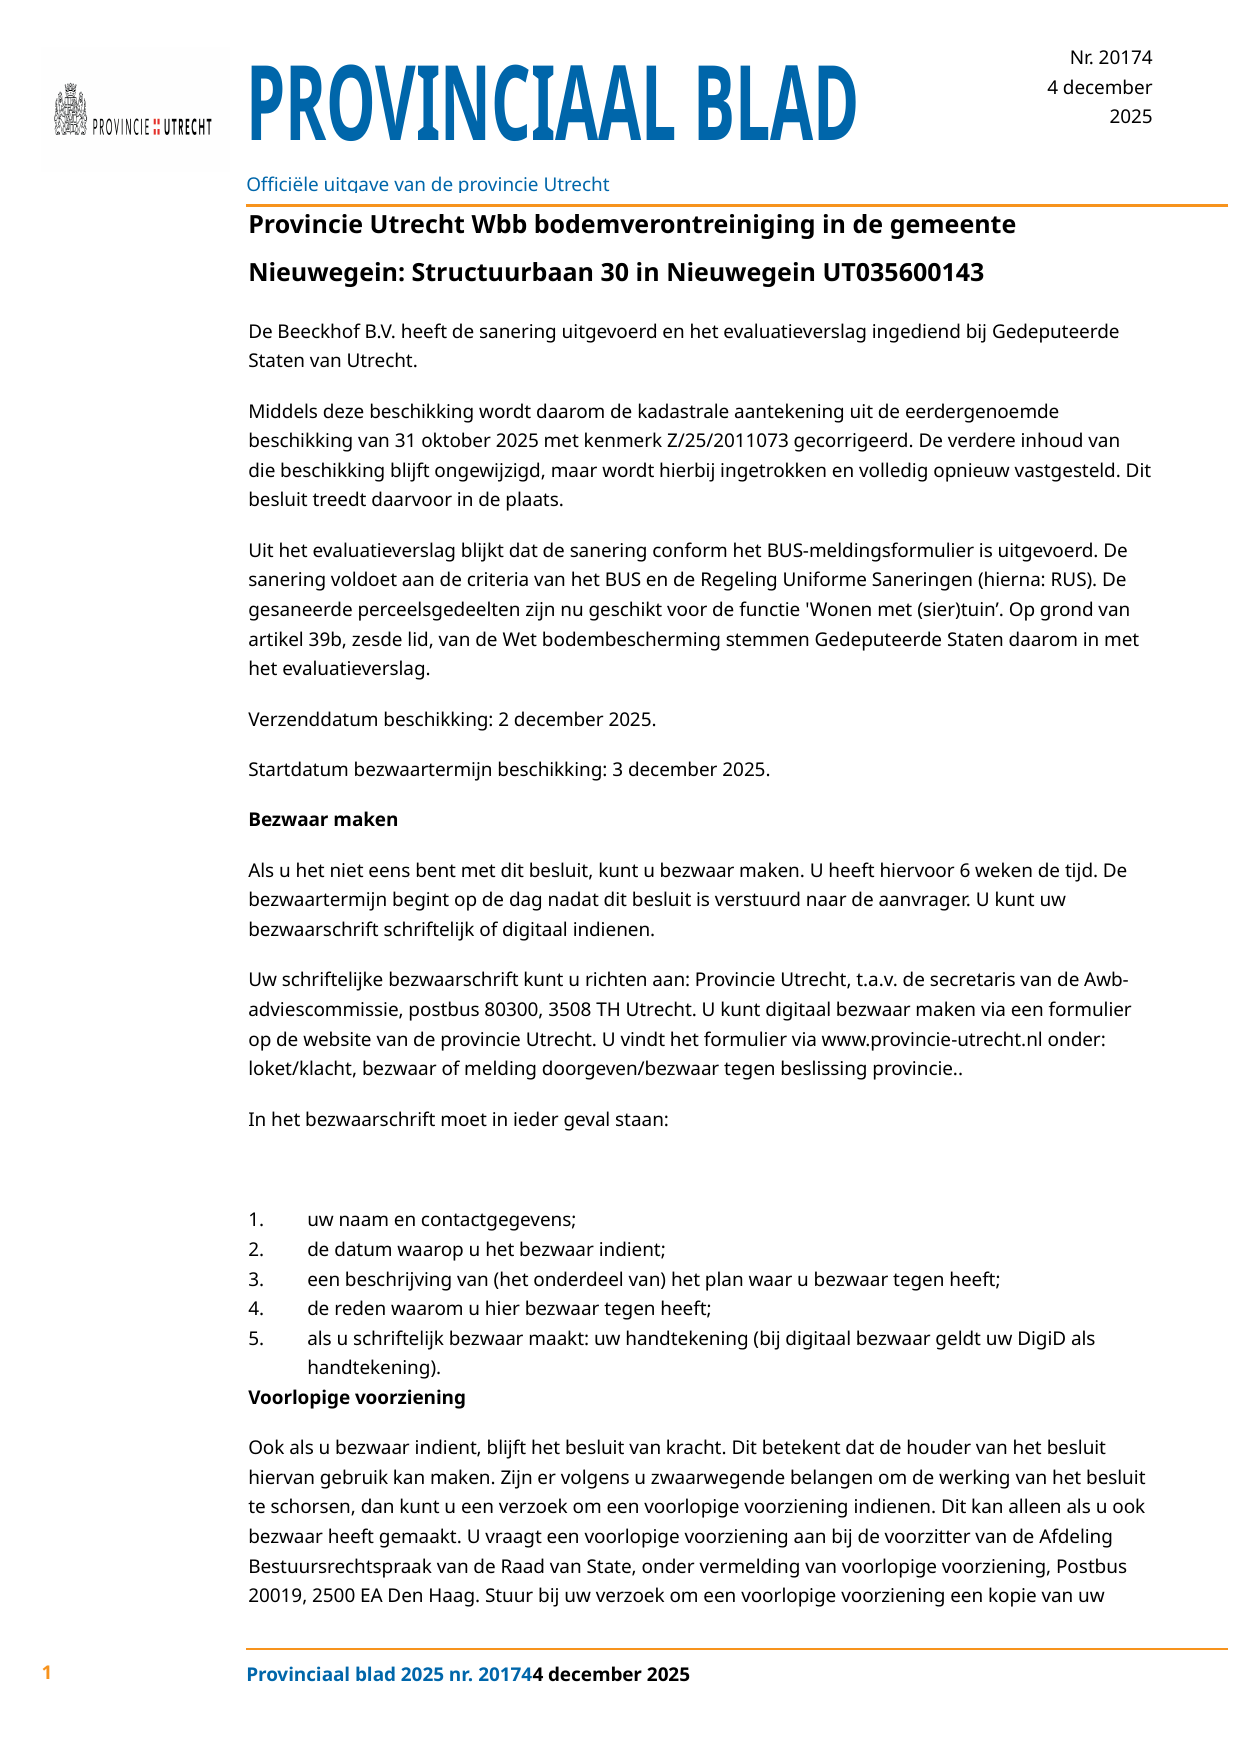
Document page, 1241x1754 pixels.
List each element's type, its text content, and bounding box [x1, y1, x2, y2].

text De Beeckhof B.V. heeft de sanering uitgevoerd en het evaluatieverslag ingediend bij Gedeputeerde Staten van Utrecht. [248, 318, 1152, 373]
text Startdatum bezwaartermijn beschikking: 3 december 2025. [248, 756, 1152, 782]
text Voorlopige voorziening [248, 1384, 1152, 1410]
text Ook als u bezwaar indient, blijft het besluit van kracht. Dit betekent dat de houder van het besluit hiervan gebruik kan maken. Zijn er volgens u zwaarwegende belangen om de werking van het besluit te schorsen, dan kunt u een verzoek om een voorlopige voorziening indienen. Dit kan alleen als u ook bezwaar heeft gemaakt. U vraagt een voorlopige voorziening aan bij de voorzitter van de Afdeling Bestuursrechtspraak van de Raad van State, onder vermelding van voorlopige voorziening, Postbus 20019, 2500 EA Den Haag. Stuur bij uw verzoek om een voorlopige voorziening een kopie van uw [248, 1434, 1152, 1608]
list uw naam en contactgegevens; [248, 1207, 1152, 1232]
text In het bezwaarschrift moet in ieder geval staan: [248, 1106, 1152, 1132]
list de reden waarom u hier bezwaar tegen heeft; [248, 1295, 1152, 1321]
text Verzenddatum beschikking: 2 december 2025. [248, 706, 1152, 732]
text Uit het evaluatieverslag blijkt dat de sanering conform het BUS-meldingsformulier is uitgevoerd. De sanering voldoet aan de criteria van het BUS en de Regeling Uniforme Saneringen (hierna: RUS). De gesaneerde perceelsgedeelten zijn nu geschikt voor de functie 'Wonen met (sier)tuin’. Op grond van artikel 39b, zesde lid, van de Wet bodembescherming stemmen Gedeputeerde Staten daarom in met het evaluatieverslag. [248, 537, 1152, 681]
text Uw schriftelijke bezwaarschrift kunt u richten aan: Provincie Utrecht, t.a.v. de secretaris van de Awb-adviescommissie, postbus 80300, 3508 TH Utrecht. U kunt digitaal bezwaar maken via een formulier op de website van de provincie Utrecht. U vindt het formulier via www.provincie-utrecht.nl onder: loket/klacht, bezwaar of melding doorgeven/bezwaar tegen beslissing provincie.. [248, 967, 1152, 1081]
text Middels deze beschikking wordt daarom de kadastrale aantekening uit de eerdergenoemde beschikking van 31 oktober 2025 met kenmerk Z/25/2011073 gecorrigeerd. De verdere inhoud van die beschikking blijft ongewijzigd, maar wordt hierbij ingetrokken en volledig opnieuw vastgesteld. Dit besluit treedt daarvoor in de plaats. [248, 398, 1152, 512]
list als u schriftelijk bezwaar maakt: uw handtekening (bij digitaal bezwaar geldt uw DigiD als handtekening). [248, 1325, 1152, 1380]
text Als u het niet eens bent met dit besluit, kunt u bezwaar maken. U heeft hiervoor 6 weken de tijd. De bezwaartermijn begint op de dag nadat dit besluit is verstuurd naar de aanvrager. U kunt uw bezwaarschrift schriftelijk of digitaal indienen. [248, 857, 1152, 942]
list een beschrijving van (het onderdeel van) het plan waar u bezwaar tegen heeft; [248, 1266, 1152, 1292]
text Provincie Utrecht Wbb bodemverontreiniging in de gemeente Nieuwegein: Structuurbaan 30 in Nieuwegein UT035600143 [248, 207, 1152, 288]
picture [41, 47, 231, 172]
list de datum waarop u het bezwaar indient; [248, 1236, 1152, 1262]
text Bezwaar maken [248, 807, 1152, 832]
